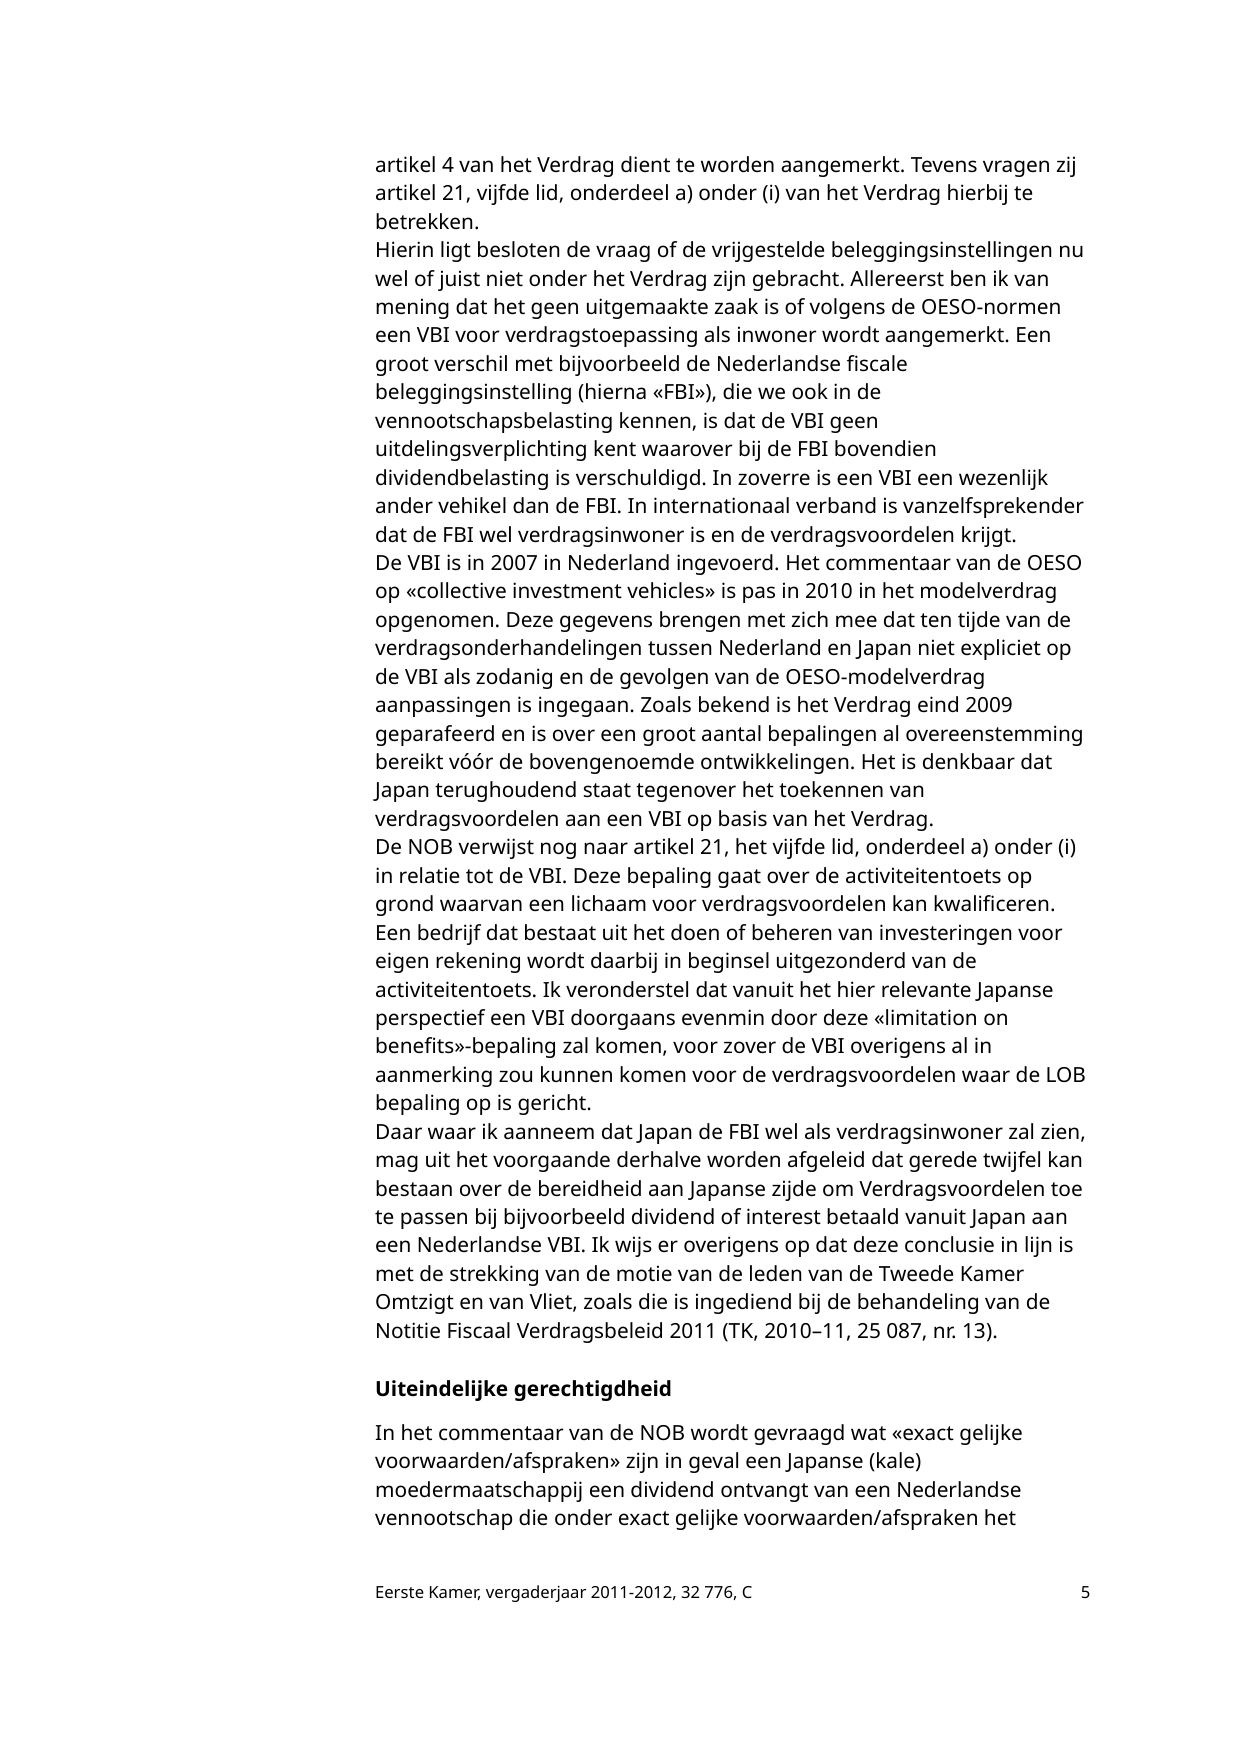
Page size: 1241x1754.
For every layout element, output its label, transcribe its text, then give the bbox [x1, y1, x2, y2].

text Uiteindelijke gerechtigdheid [375, 1374, 1090, 1403]
text Daar waar ik aanneem dat Japan de FBI wel als verdragsinwoner zal zien, mag uit het voorgaande derhalve worden afgeleid dat gerede twijfel kan bestaan over de bereidheid aan Japanse zijde om Verdragsvoordelen toe te passen bij bijvoorbeeld dividend of interest betaald vanuit Japan aan een Nederlandse VBI. Ik wijs er overigens op dat deze conclusie in lijn is met de strekking van de motie van de leden van de Tweede Kamer Omtzigt en van Vliet, zoals die is ingediend bij de behandeling van de Notitie Fiscaal Verdragsbeleid 2011 (TK, 2010–11, 25 087, nr. 13). [375, 1117, 1090, 1344]
text artikel 4 van het Verdrag dient te worden aangemerkt. Tevens vragen zij artikel 21, vijfde lid, onderdeel a) onder (i) van het Verdrag hierbij te betrekken. [375, 150, 1090, 235]
text De NOB verwijst nog naar artikel 21, het vijfde lid, onderdeel a) onder (i) in relatie tot de VBI. Deze bepaling gaat over de activiteitentoets op grond waarvan een lichaam voor verdragsvoordelen kan kwalificeren. Een bedrijf dat bestaat uit het doen of beheren van investeringen voor eigen rekening wordt daarbij in beginsel uitgezonderd van de activiteitentoets. Ik veronderstel dat vanuit het hier relevante Japanse perspectief een VBI doorgaans evenmin door deze «limitation on benefits»-bepaling zal komen, voor zover de VBI overigens al in aanmerking zou kunnen komen voor de verdragsvoordelen waar de LOB bepaling op is gericht. [375, 832, 1090, 1117]
text De VBI is in 2007 in Nederland ingevoerd. Het commentaar van de OESO op «collective investment vehicles» is pas in 2010 in het modelverdrag opgenomen. Deze gegevens brengen met zich mee dat ten tijde van de verdragsonderhandelingen tussen Nederland en Japan niet expliciet op de VBI als zodanig en de gevolgen van de OESO-modelverdrag aanpassingen is ingegaan. Zoals bekend is het Verdrag eind 2009 geparafeerd en is over een groot aantal bepalingen al overeenstemming bereikt vóór de bovengenoemde ontwikkelingen. Het is denkbaar dat Japan terughoudend staat tegenover het toekennen van verdragsvoordelen aan een VBI op basis van het Verdrag. [375, 548, 1090, 832]
text In het commentaar van de NOB wordt gevraagd wat «exact gelijke voorwaarden/afspraken» zijn in geval een Japanse (kale) moedermaatschappij een dividend ontvangt van een Nederlandse vennootschap die onder exact gelijke voorwaarden/afspraken het [375, 1418, 1090, 1532]
text Hierin ligt besloten de vraag of de vrijgestelde beleggingsinstellingen nu wel of juist niet onder het Verdrag zijn gebracht. Allereerst ben ik van mening dat het geen uitgemaakte zaak is of volgens de OESO-normen een VBI voor verdragstoepassing als inwoner wordt aangemerkt. Een groot verschil met bijvoorbeeld de Nederlandse fiscale beleggingsinstelling (hierna «FBI»), die we ook in de vennootschapsbelasting kennen, is dat de VBI geen uitdelingsverplichting kent waarover bij de FBI bovendien dividendbelasting is verschuldigd. In zoverre is een VBI een wezenlijk ander vehikel dan de FBI. In internationaal verband is vanzelfsprekender dat de FBI wel verdragsinwoner is en de verdragsvoordelen krijgt. [375, 235, 1090, 548]
